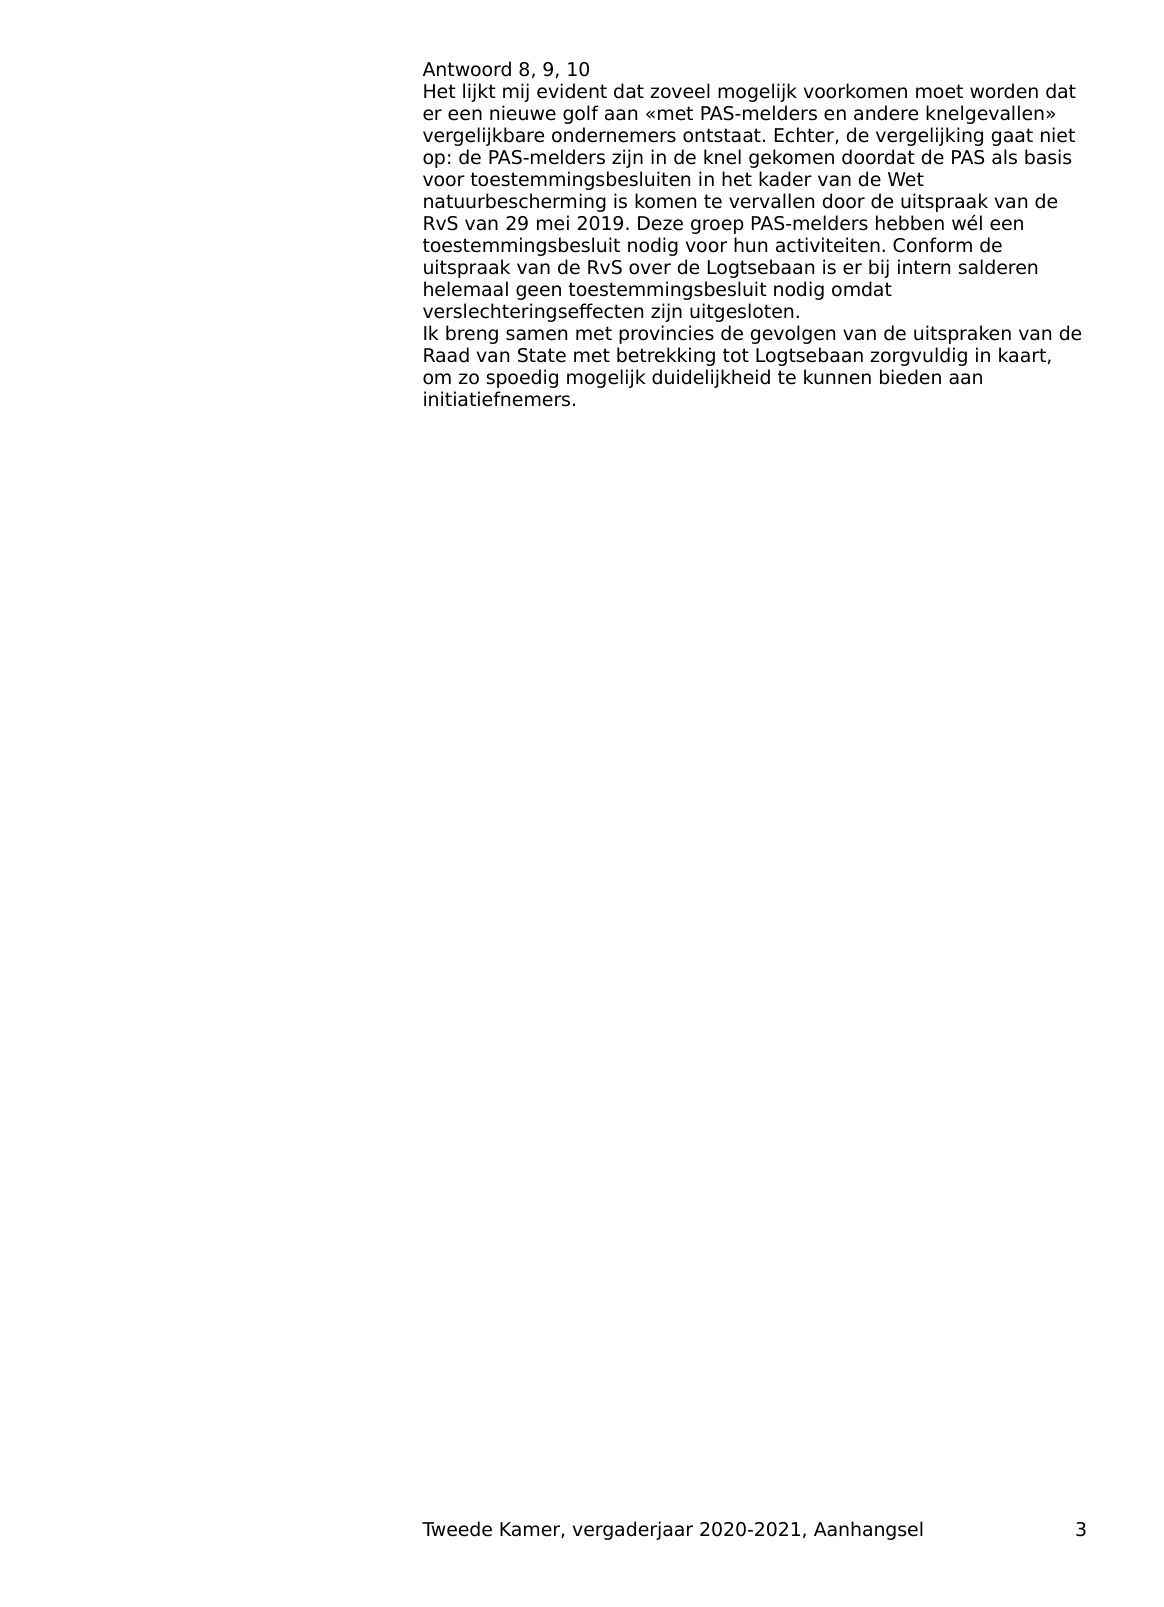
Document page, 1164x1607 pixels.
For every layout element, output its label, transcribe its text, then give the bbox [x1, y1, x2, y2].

text Het lijkt mij evident dat zoveel mogelijk voorkomen moet worden dat er een nieuwe golf aan «met PAS-melders en andere knelgevallen» vergelijkbare ondernemers ontstaat. Echter, de vergelijking gaat niet op: de PAS-melders zijn in de knel gekomen doordat de PAS als basis voor toestemmingsbesluiten in het kader van de Wet natuurbescherming is komen te vervallen door de uitspraak van de RvS van 29 mei 2019. Deze groep PAS-melders hebben wél een toestemmingsbesluit nodig voor hun activiteiten. Conform de uitspraak van de RvS over de Logtsebaan is er bij intern salderen helemaal geen toestemmingsbesluit nodig omdat verslechteringseffecten zijn uitgesloten. [422, 81, 1087, 323]
text Antwoord 8, 9, 10 [422, 59, 1087, 81]
text Ik breng samen met provincies de gevolgen van de uitspraken van de Raad van State met betrekking tot Logtsebaan zorgvuldig in kaart, om zo spoedig mogelijk duidelijkheid te kunnen bieden aan initiatiefnemers. [422, 323, 1087, 411]
